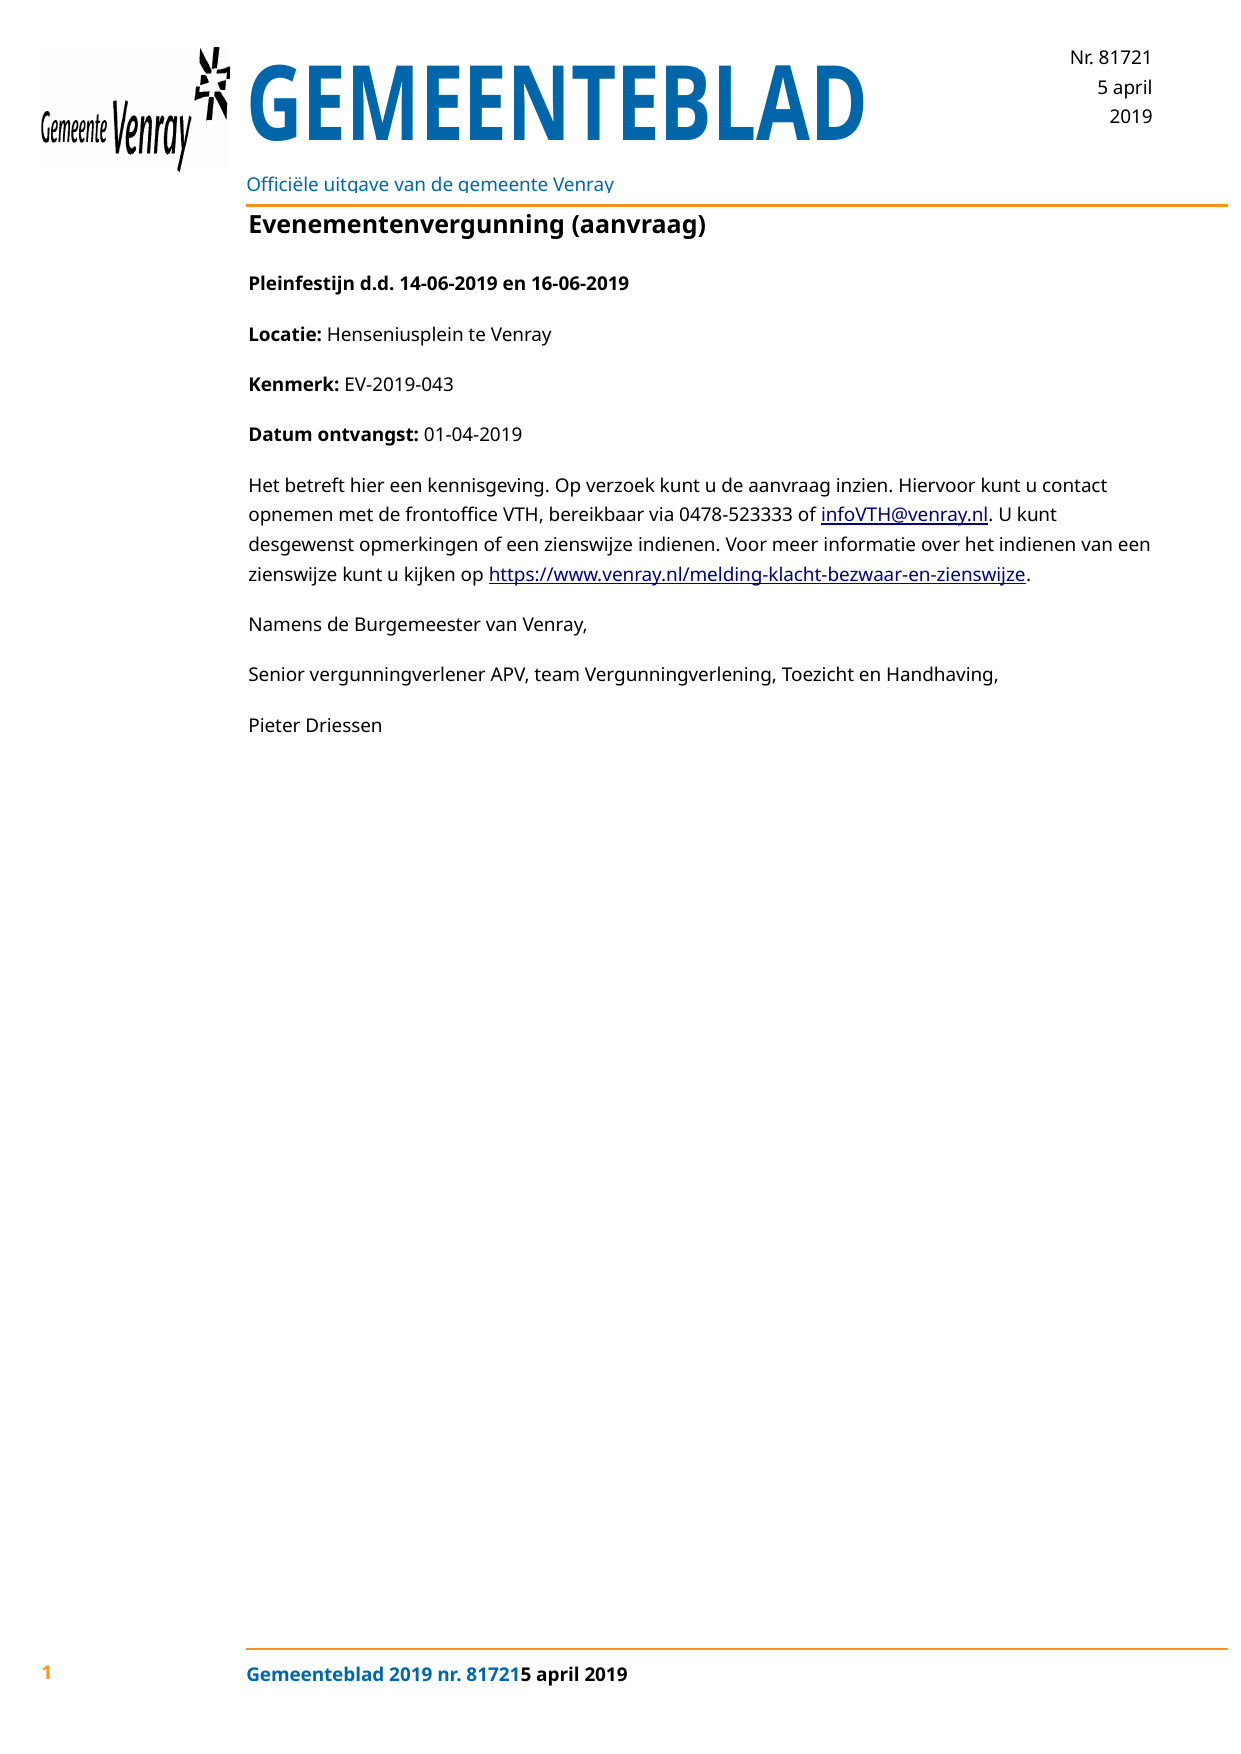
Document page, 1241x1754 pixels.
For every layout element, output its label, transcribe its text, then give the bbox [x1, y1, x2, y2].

text Pieter Driessen [248, 712, 1152, 738]
text Senior vergunningverlener APV, team Vergunningverlening, Toezicht en Handhaving, [248, 662, 1152, 687]
text Datum ontvangst: 01-04-2019 [248, 422, 1152, 447]
text Evenementenvergunning (aanvraag) [248, 207, 1152, 241]
text Locatie: Henseniusplein te Venray [248, 321, 1152, 346]
text Kenmerk: EV-2019-043 [248, 371, 1152, 397]
text Pleinfestijn d.d. 14-06-2019 en 16-06-2019 [248, 270, 1152, 296]
picture [41, 47, 231, 172]
text Het betreft hier een kennisgeving. Op verzoek kunt u de aanvraag inzien. Hiervoor kunt u contact opnemen met de frontoffice VTH, bereikbaar via 0478-523333 of infoVTH@venray.nl. U kunt desgewenst opmerkingen of een zienswijze indienen. Voor meer informatie over het indienen van een zienswijze kunt u kijken op https://www.venray.nl/melding-klacht-bezwaar-en-zienswijze. [248, 472, 1152, 586]
text Namens de Burgemeester van Venray, [248, 611, 1152, 637]
